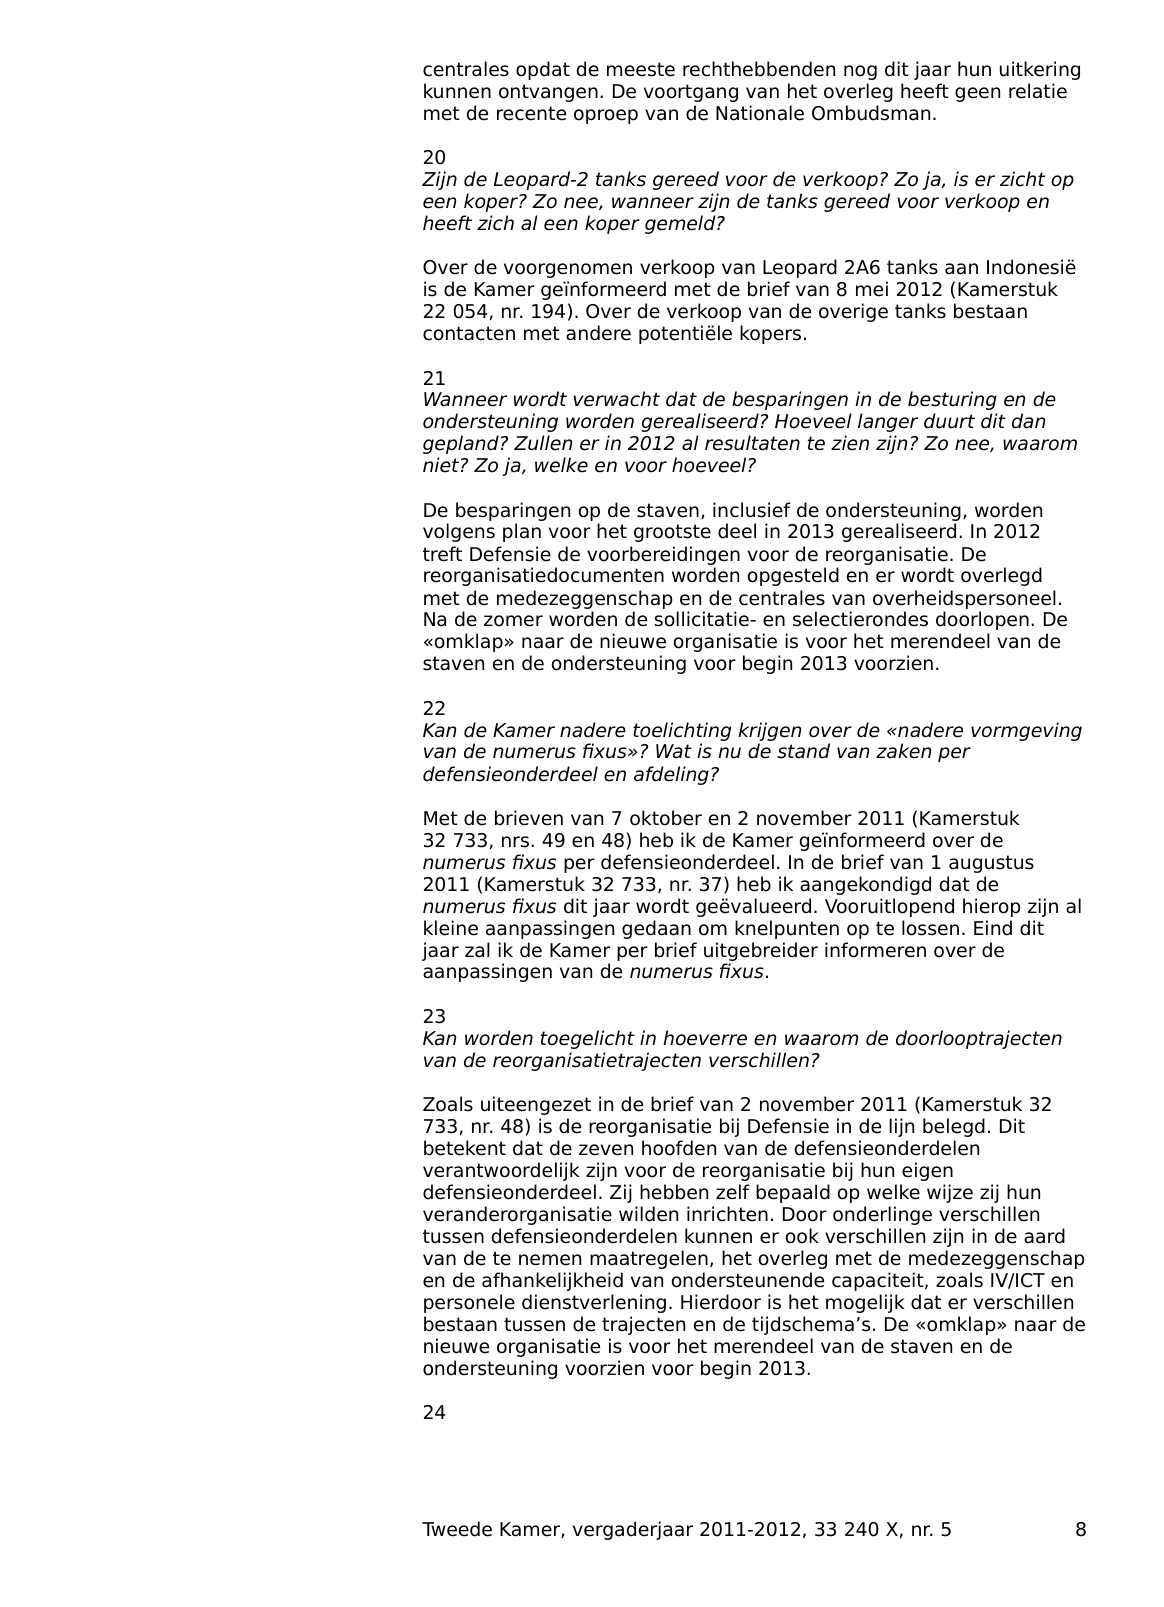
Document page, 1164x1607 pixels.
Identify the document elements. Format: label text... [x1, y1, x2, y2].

text Over de voorgenomen verkoop van Leopard 2A6 tanks aan Indonesië is de Kamer geïnformeerd met de brief van 8 mei 2012 (Kamerstuk 22 054, nr. 194). Over de verkoop van de overige tanks bestaan contacten met andere potentiële kopers. [422, 257, 1087, 345]
text centrales opdat de meeste rechthebbenden nog dit jaar hun uitkering kunnen ontvangen. De voortgang van het overleg heeft geen relatie met de recente oproep van de Nationale Ombudsman. [422, 59, 1087, 125]
text De besparingen op de staven, inclusief de ondersteuning, worden volgens plan voor het grootste deel in 2013 gerealiseerd. In 2012 treft Defensie de voorbereidingen voor de reorganisatie. De reorganisatiedocumenten worden opgesteld en er wordt overlegd met de medezeggenschap en de centrales van overheidspersoneel. Na de zomer worden de sollicitatie- en selectierondes doorlopen. De «omklap» naar de nieuwe organisatie is voor het merendeel van de staven en de ondersteuning voor begin 2013 voorzien. [422, 499, 1087, 675]
text Kan de Kamer nadere toelichting krijgen over de «nadere vormgeving van de numerus fixus»? Wat is nu de stand van zaken per defensieonderdeel en afdeling? [422, 719, 1087, 785]
text 22 [422, 697, 1087, 719]
text 21 [422, 367, 1087, 389]
text Kan worden toegelicht in hoeverre en waarom de doorlooptrajecten van de reorganisatietrajecten verschillen? [422, 1028, 1087, 1072]
text 23 [422, 1006, 1087, 1028]
text Zoals uiteengezet in de brief van 2 november 2011 (Kamerstuk 32 733, nr. 48) is de reorganisatie bij Defensie in de lijn belegd. Dit betekent dat de zeven hoofden van de defensieonderdelen verantwoordelijk zijn voor de reorganisatie bij hun eigen defensieonderdeel. Zij hebben zelf bepaald op welke wijze zij hun veranderorganisatie wilden inrichten. Door onderlinge verschillen tussen defensieonderdelen kunnen er ook verschillen zijn in de aard van de te nemen maatregelen, het overleg met de medezeggenschap en de afhankelijkheid van ondersteunende capaciteit, zoals IV/ICT en personele dienstverlening. Hierdoor is het mogelijk dat er verschillen bestaan tussen de trajecten en de tijdschema’s. De «omklap» naar de nieuwe organisatie is voor het merendeel van de staven en de ondersteuning voorzien voor begin 2013. [422, 1094, 1087, 1379]
text 24 [422, 1402, 1087, 1424]
text Zijn de Leopard-2 tanks gereed voor de verkoop? Zo ja, is er zicht op een koper? Zo nee, wanneer zijn de tanks gereed voor verkoop en heeft zich al een koper gemeld? [422, 169, 1087, 235]
text Met de brieven van 7 oktober en 2 november 2011 (Kamerstuk 32 733, nrs. 49 en 48) heb ik de Kamer geïnformeerd over de numerus fixus per defensieonderdeel. In de brief van 1 augustus 2011 (Kamerstuk 32 733, nr. 37) heb ik aangekondigd dat de numerus fixus dit jaar wordt geëvalueerd. Vooruitlopend hierop zijn al kleine aanpassingen gedaan om knelpunten op te lossen. Eind dit jaar zal ik de Kamer per brief uitgebreider informeren over de aanpassingen van de numerus fixus. [422, 808, 1087, 983]
text Wanneer wordt verwacht dat de besparingen in de besturing en de ondersteuning worden gerealiseerd? Hoeveel langer duurt dit dan gepland? Zullen er in 2012 al resultaten te zien zijn? Zo nee, waarom niet? Zo ja, welke en voor hoeveel? [422, 389, 1087, 477]
text 20 [422, 147, 1087, 169]
